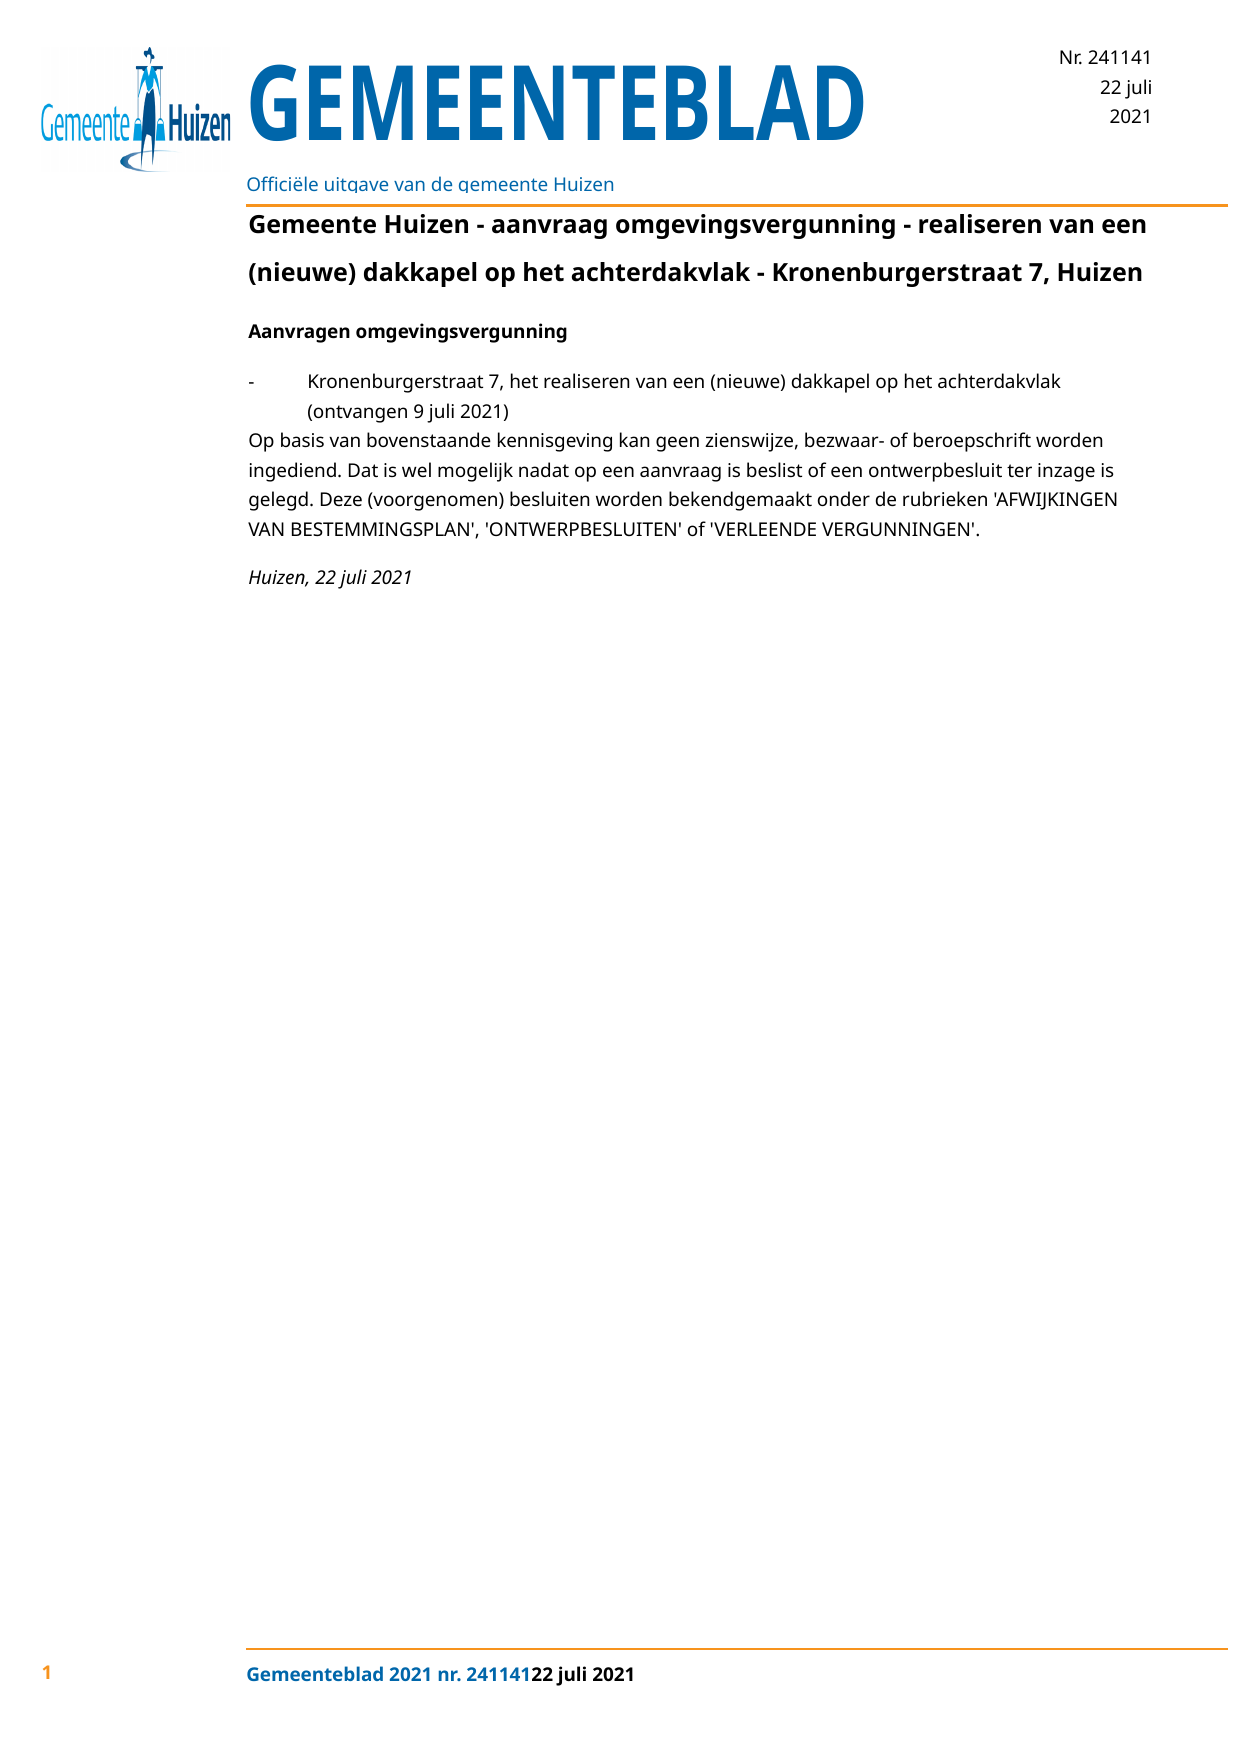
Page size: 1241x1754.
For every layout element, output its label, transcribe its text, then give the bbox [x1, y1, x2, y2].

text Gemeente Huizen - aanvraag omgevingsvergunning - realiseren van een (nieuwe) dakkapel op het achterdakvlak - Kronenburgerstraat 7, Huizen [248, 207, 1152, 288]
picture [41, 47, 231, 172]
text Aanvragen omgevingsvergunning [248, 318, 1152, 344]
text Op basis van bovenstaande kennisgeving kan geen zienswijze, bezwaar- of beroepschrift worden ingediend. Dat is wel mogelijk nadat op een aanvraag is beslist of een ontwerpbesluit ter inzage is gelegd. Deze (voorgenomen) besluiten worden bekendgemaakt onder de rubrieken 'AFWIJKINGEN VAN BESTEMMINGSPLAN', 'ONTWERPBESLUITEN' of 'VERLEENDE VERGUNNINGEN'. [248, 427, 1152, 542]
list Kronenburgerstraat 7, het realiseren van een (nieuwe) dakkapel op het achterdakvlak (ontvangen 9 juli 2021) [248, 368, 1152, 424]
text Huizen, 22 juli 2021 [248, 564, 1152, 590]
